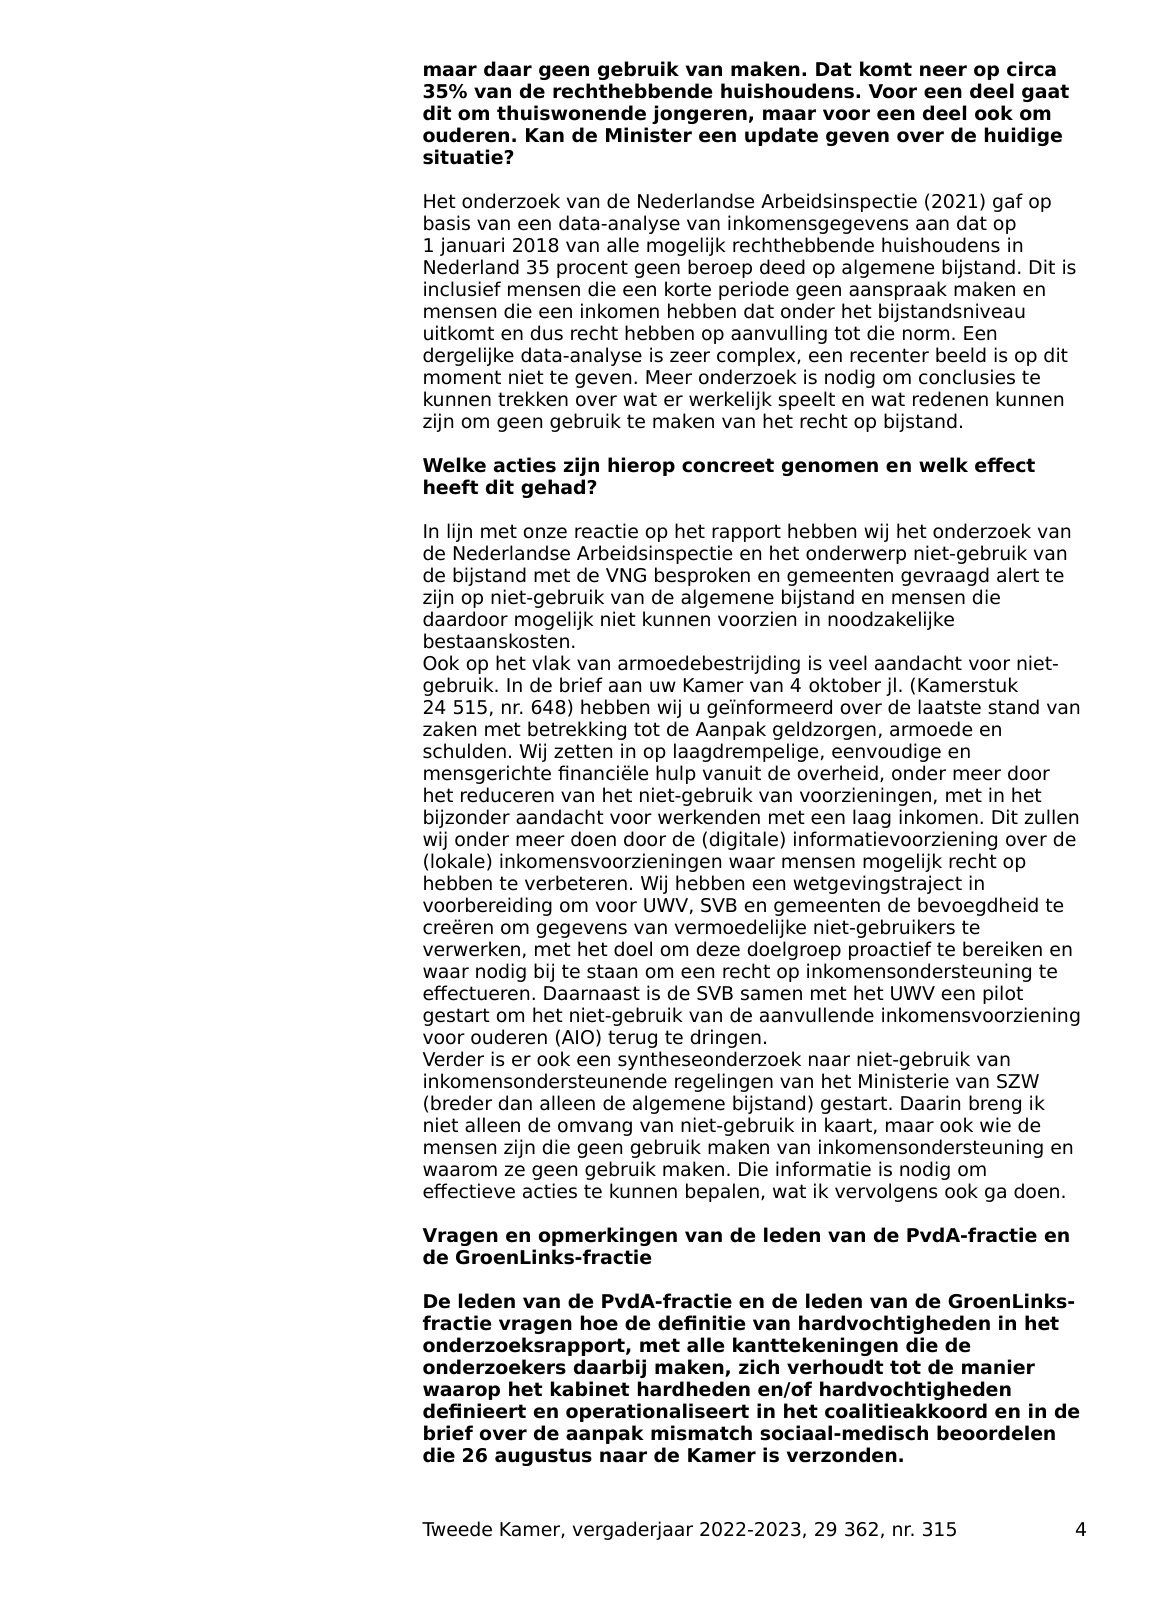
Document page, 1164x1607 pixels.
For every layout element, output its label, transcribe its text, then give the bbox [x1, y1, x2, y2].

text maar daar geen gebruik van maken. Dat komt neer op circa 35% van de rechthebbende huishoudens. Voor een deel gaat dit om thuiswonende jongeren, maar voor een deel ook om ouderen. Kan de Minister een update geven over de huidige situatie? [422, 59, 1087, 169]
subtitle Welke acties zijn hierop concreet genomen en welk effect heeft dit gehad? [422, 455, 1087, 499]
text Het onderzoek van de Nederlandse Arbeidsinspectie (2021) gaf op basis van een data-analyse van inkomensgegevens aan dat op 1 januari 2018 van alle mogelijk rechthebbende huishoudens in Nederland 35 procent geen beroep deed op algemene bijstand. Dit is inclusief mensen die een korte periode geen aanspraak maken en mensen die een inkomen hebben dat onder het bijstandsniveau uitkomt en dus recht hebben op aanvulling tot die norm. Een dergelijke data-analyse is zeer complex, een recenter beeld is op dit moment niet te geven. Meer onderzoek is nodig om conclusies te kunnen trekken over wat er werkelijk speelt en wat redenen kunnen zijn om geen gebruik te maken van het recht op bijstand. [422, 191, 1087, 433]
text Ook op het vlak van armoedebestrijding is veel aandacht voor niet-gebruik. In de brief aan uw Kamer van 4 oktober jl. (Kamerstuk 24 515, nr. 648) hebben wij u geïnformeerd over de laatste stand van zaken met betrekking tot de Aanpak geldzorgen, armoede en schulden. Wij zetten in op laagdrempelige, eenvoudige en mensgerichte financiële hulp vanuit de overheid, onder meer door het reduceren van het niet-gebruik van voorzieningen, met in het bijzonder aandacht voor werkenden met een laag inkomen. Dit zullen wij onder meer doen door de (digitale) informatievoorziening over de (lokale) inkomensvoorzieningen waar mensen mogelijk recht op hebben te verbeteren. Wij hebben een wetgevingstraject in voorbereiding om voor UWV, SVB en gemeenten de bevoegdheid te creëren om gegevens van vermoedelijke niet-gebruikers te verwerken, met het doel om deze doelgroep proactief te bereiken en waar nodig bij te staan om een recht op inkomensondersteuning te effectueren. Daarnaast is de SVB samen met het UWV een pilot gestart om het niet-gebruik van de aanvullende inkomensvoorziening voor ouderen (AIO) terug te dringen. [422, 653, 1087, 1049]
text De leden van de PvdA-fractie en de leden van de GroenLinks-fractie vragen hoe de definitie van hardvochtigheden in het onderzoeksrapport, met alle kanttekeningen die de onderzoekers daarbij maken, zich verhoudt tot de manier waarop het kabinet hardheden en/of hardvochtigheden definieert en operationaliseert in het coalitieakkoord en in de brief over de aanpak mismatch sociaal-medisch beoordelen die 26 augustus naar de Kamer is verzonden. [422, 1291, 1087, 1467]
text Verder is er ook een syntheseonderzoek naar niet-gebruik van inkomensondersteunende regelingen van het Ministerie van SZW (breder dan alleen de algemene bijstand) gestart. Daarin breng ik niet alleen de omvang van niet-gebruik in kaart, maar ook wie de mensen zijn die geen gebruik maken van inkomensondersteuning en waarom ze geen gebruik maken. Die informatie is nodig om effectieve acties te kunnen bepalen, wat ik vervolgens ook ga doen. [422, 1049, 1087, 1203]
text In lijn met onze reactie op het rapport hebben wij het onderzoek van de Nederlandse Arbeidsinspectie en het onderwerp niet-gebruik van de bijstand met de VNG besproken en gemeenten gevraagd alert te zijn op niet-gebruik van de algemene bijstand en mensen die daardoor mogelijk niet kunnen voorzien in noodzakelijke bestaanskosten. [422, 521, 1087, 653]
subtitle Vragen en opmerkingen van de leden van de PvdA-fractie en de GroenLinks-fractie [422, 1225, 1087, 1269]
